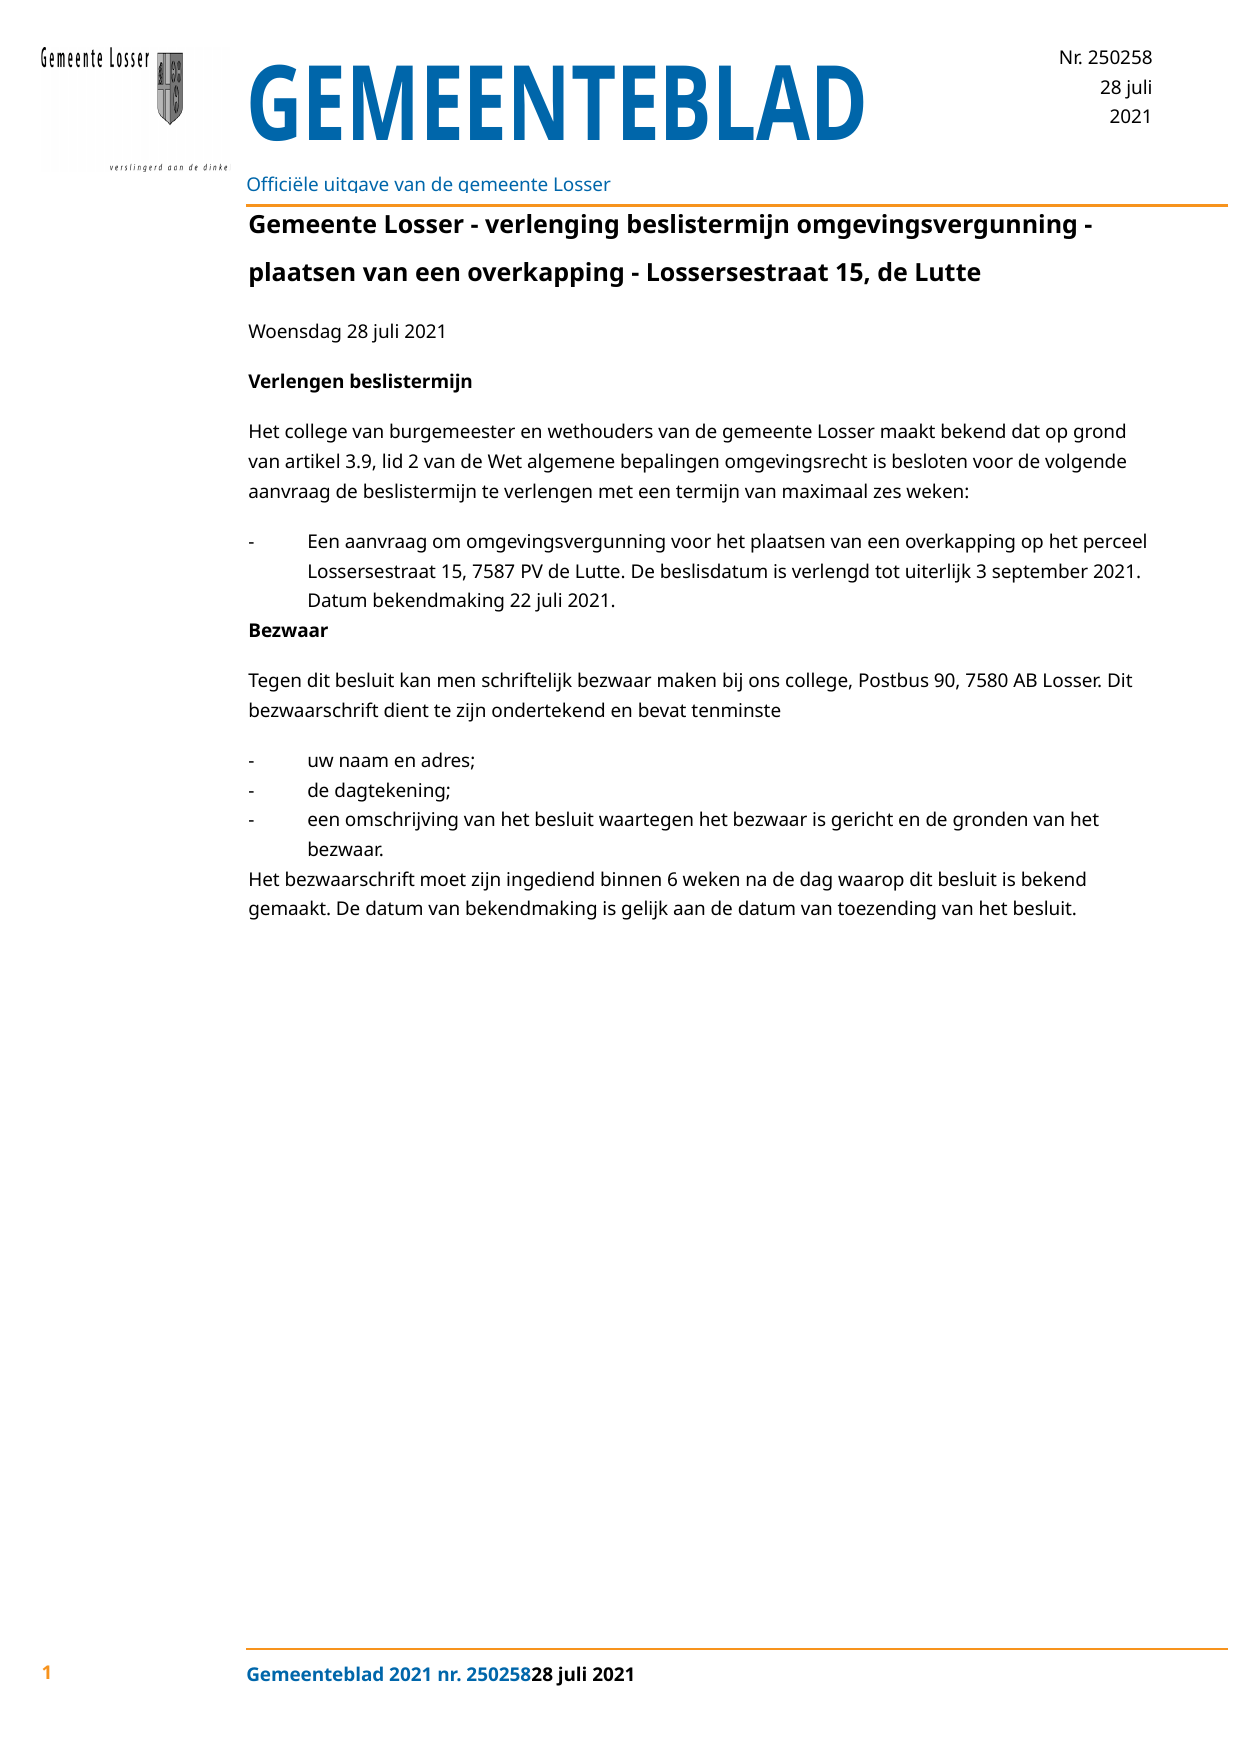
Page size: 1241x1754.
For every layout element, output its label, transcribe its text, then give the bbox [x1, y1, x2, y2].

list Een aanvraag om omgevingsvergunning voor het plaatsen van een overkapping op het perceel Lossersestraat 15, 7587 PV de Lutte. De beslisdatum is verlengd tot uiterlijk 3 september 2021. [248, 528, 1152, 584]
text Gemeente Losser - verlenging beslistermijn omgevingsvergunning - plaatsen van een overkapping - Lossersestraat 15, de Lutte [248, 207, 1152, 288]
text Bezwaar [248, 617, 1152, 643]
list uw naam en adres; [248, 747, 1152, 773]
list Datum bekendmaking 22 juli 2021. [248, 587, 1152, 613]
list een omschrijving van het besluit waartegen het bezwaar is gericht en de gronden van het bezwaar. [248, 807, 1152, 862]
text Het bezwaarschrift moet zijn ingediend binnen 6 weken na de dag waarop dit besluit is bekend gemaakt. De datum van bekendmaking is gelijk aan de datum van toezending van het besluit. [248, 866, 1152, 921]
text Tegen dit besluit kan men schriftelijk bezwaar maken bij ons college, Postbus 90, 7580 AB Losser. Dit bezwaarschrift dient te zijn ondertekend en bevat tenminste [248, 667, 1152, 723]
text Het college van burgemeester en wethouders van de gemeente Losser maakt bekend dat op grond van artikel 3.9, lid 2 van de Wet algemene bepalingen omgevingsrecht is besloten voor de volgende aanvraag de beslistermijn te verlengen met een termijn van maximaal zes weken: [248, 419, 1152, 504]
text Verlengen beslistermijn [248, 368, 1152, 394]
text Woensdag 28 juli 2021 [248, 318, 1152, 344]
list de dagtekening; [248, 777, 1152, 803]
picture [41, 47, 231, 172]
